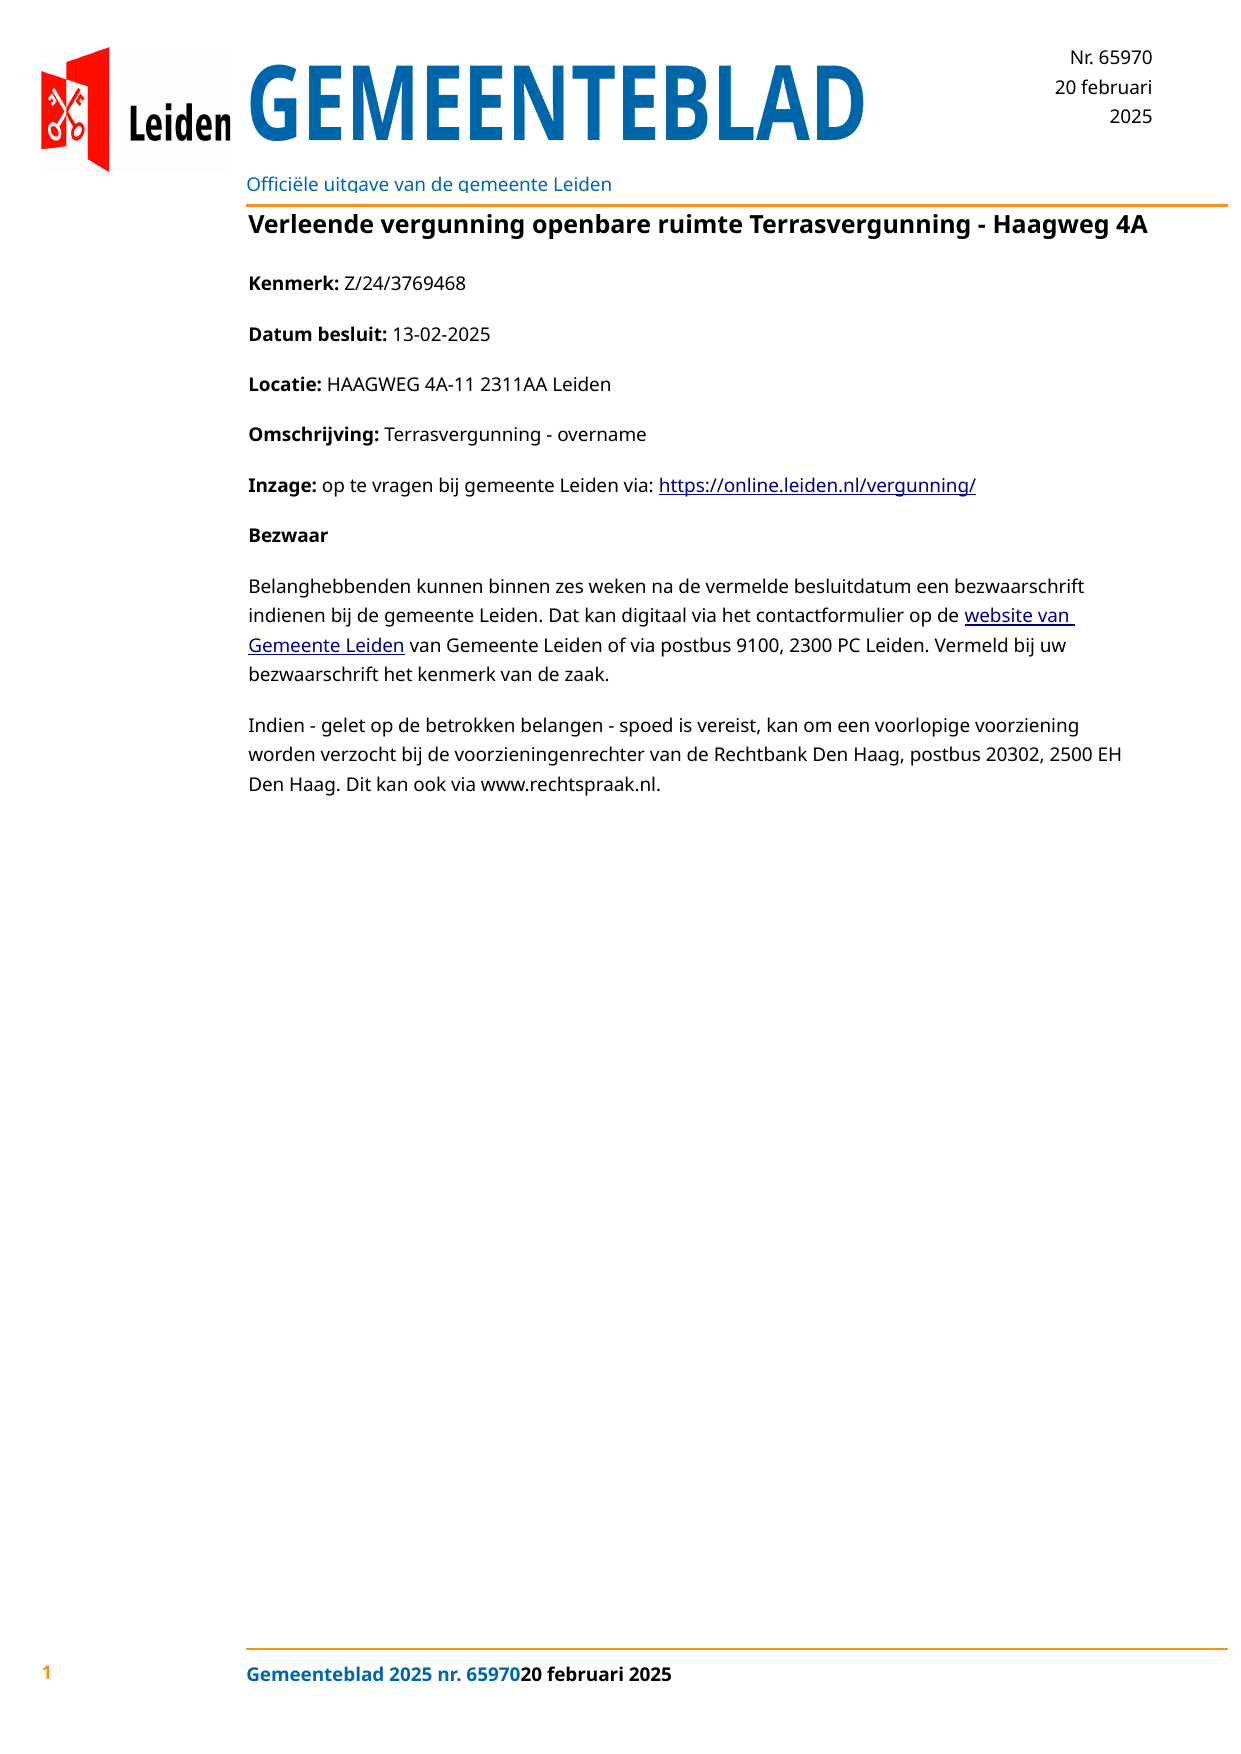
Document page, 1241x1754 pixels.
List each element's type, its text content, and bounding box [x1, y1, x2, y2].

text Bezwaar [248, 522, 1152, 548]
text Indien - gelet op de betrokken belangen - spoed is vereist, kan om een voorlopige voorziening worden verzocht bij de voorzieningenrechter van de Rechtbank Den Haag, postbus 20302, 2500 EH Den Haag. Dit kan ook via www.rechtspraak.nl. [248, 712, 1152, 797]
picture [41, 47, 231, 172]
text Belanghebbenden kunnen binnen zes weken na de vermelde besluitdatum een bezwaarschrift indienen bij de gemeente Leiden. Dat kan digitaal via het contactformulier op de website van Gemeente Leiden van Gemeente Leiden of via postbus 9100, 2300 PC Leiden. Vermeld bij uw bezwaarschrift het kenmerk van de zaak. [248, 573, 1152, 687]
text Kenmerk: Z/24/3769468 [248, 270, 1152, 296]
text Omschrijving: Terrasvergunning - overname [248, 422, 1152, 447]
text Locatie: HAAGWEG 4A-11 2311AA Leiden [248, 371, 1152, 397]
text Datum besluit: 13-02-2025 [248, 321, 1152, 346]
text Verleende vergunning openbare ruimte Terrasvergunning - Haagweg 4A [248, 207, 1152, 241]
text Inzage: op te vragen bij gemeente Leiden via: https://online.leiden.nl/vergunning/ [248, 472, 1152, 498]
